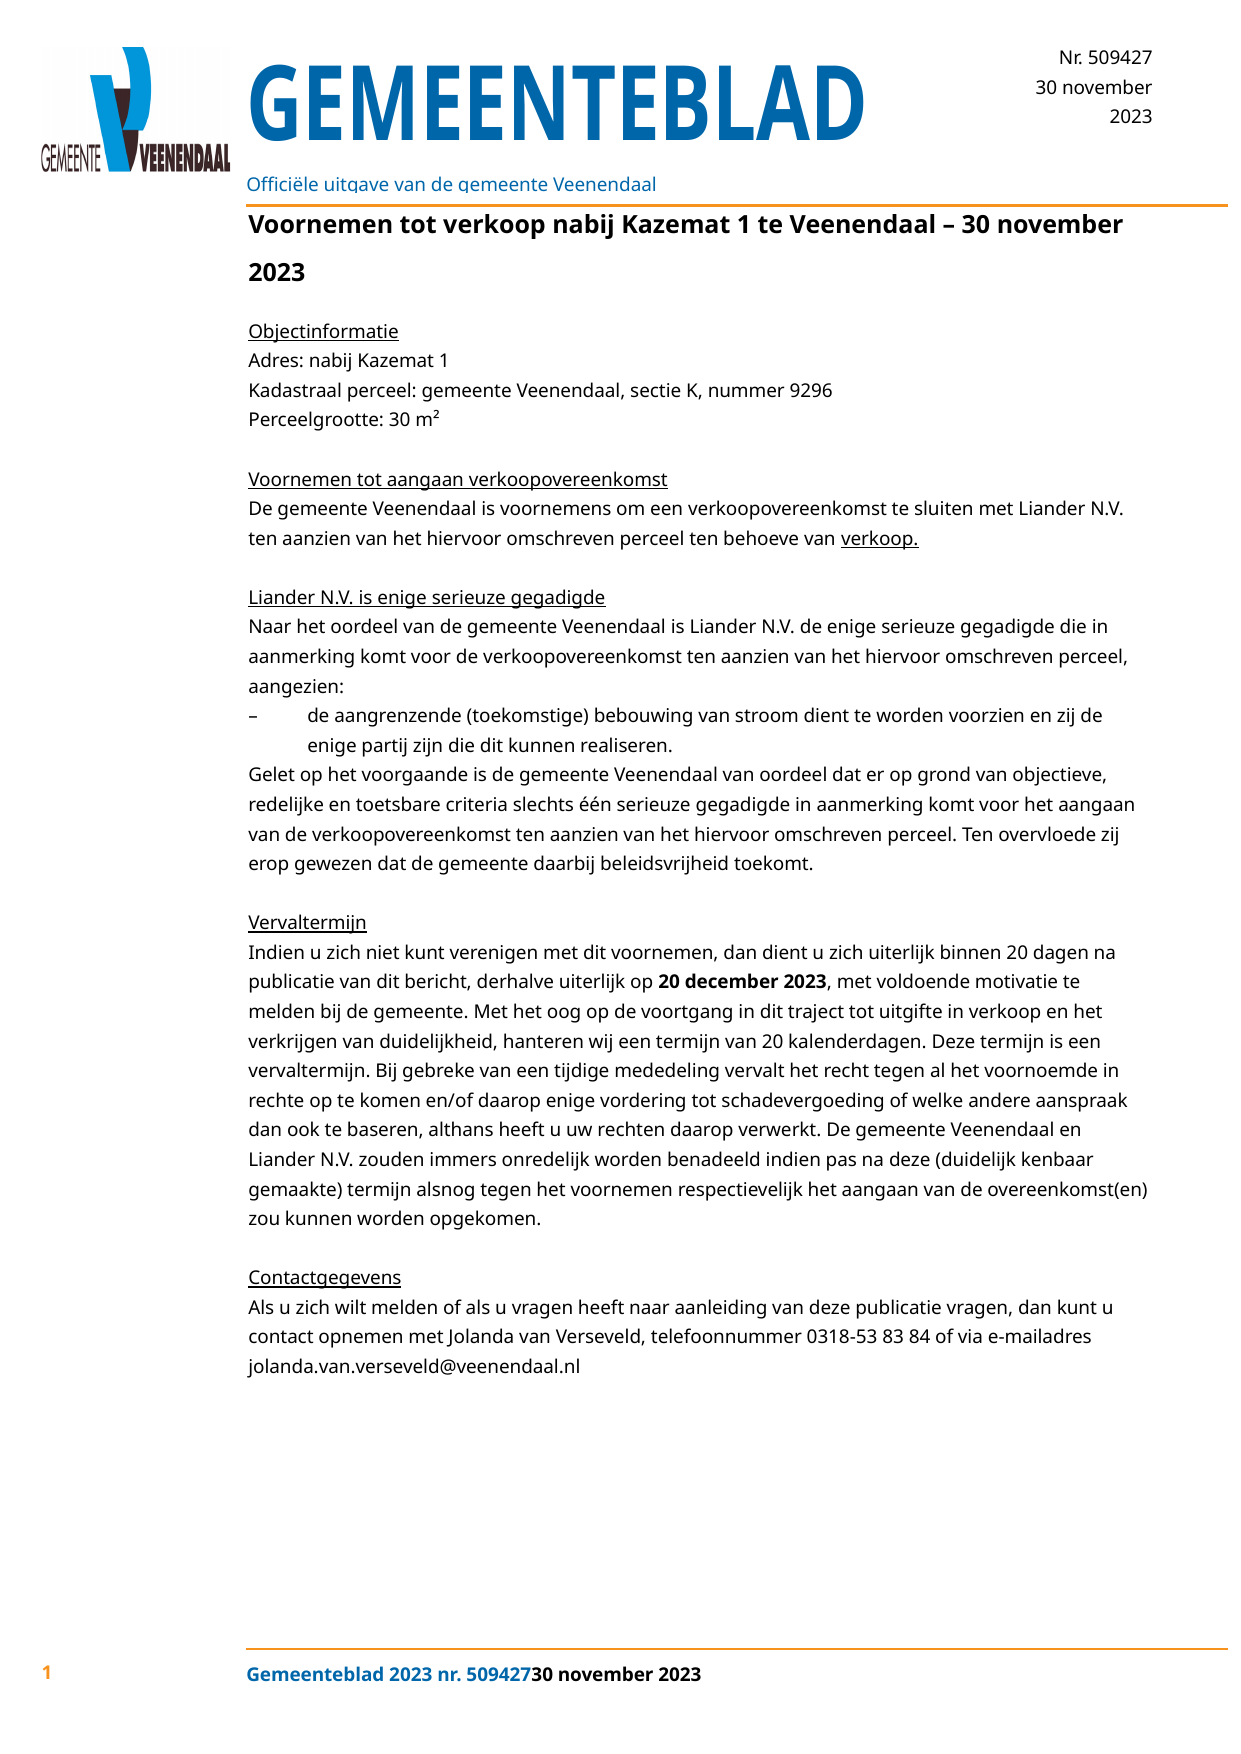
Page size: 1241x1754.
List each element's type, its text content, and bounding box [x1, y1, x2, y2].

text Contactgegevens [248, 1264, 1152, 1290]
list de aangrenzende (toekomstige) bebouwing van stroom dient te worden voorzien en zij de enige partij zijn die dit kunnen realiseren. [248, 702, 1152, 758]
text Vervaltermijn [248, 909, 1152, 935]
text Als u zich wilt melden of als u vragen heeft naar aanleiding van deze publicatie vragen, dan kunt u contact opnemen met Jolanda van Verseveld, telefoonnummer 0318-53 83 84 of via e-mailadres jolanda.van.verseveld@veenendaal.nl [248, 1294, 1152, 1379]
text Naar het oordeel van de gemeente Veenendaal is Liander N.V. de enige serieuze gegadigde die in aanmerking komt voor de verkoopovereenkomst ten aanzien van het hiervoor omschreven perceel, aangezien: [248, 614, 1152, 699]
text Voornemen tot aangaan verkoopovereenkomst [248, 466, 1152, 492]
text Objectinformatie [248, 318, 1152, 344]
text Kadastraal perceel: gemeente Veenendaal, sectie K, nummer 9296 [248, 377, 1152, 403]
text Liander N.V. is enige serieuze gegadigde [248, 584, 1152, 610]
picture [123, 47, 231, 172]
text De gemeente Veenendaal is voornemens om een verkoopovereenkomst te sluiten met Liander N.V. ten aanzien van het hiervoor omschreven perceel ten behoeve van verkoop. [248, 495, 1152, 551]
text Perceelgrootte: 30 m² [248, 407, 1152, 432]
picture [41, 47, 130, 172]
text Gelet op het voorgaande is de gemeente Veenendaal van oordeel dat er op grond van objectieve, redelijke en toetsbare criteria slechts één serieuze gegadigde in aanmerking komt voor het aangaan van de verkoopovereenkomst ten aanzien van het hiervoor omschreven perceel. Ten overvloede zij erop gewezen dat de gemeente daarbij beleidsvrijheid toekomt. [248, 762, 1152, 876]
text Indien u zich niet kunt verenigen met dit voornemen, dan dient u zich uiterlijk binnen 20 dagen na publicatie van dit bericht, derhalve uiterlijk op 20 december 2023, met voldoende motivatie te melden bij de gemeente. Met het oog op de voortgang in dit traject tot uitgifte in verkoop en het verkrijgen van duidelijkheid, hanteren wij een termijn van 20 kalenderdagen. Deze termijn is een vervaltermijn. Bij gebreke van een tijdige mededeling vervalt het recht tegen al het voornoemde in rechte op te komen en/of daarop enige vordering tot schadevergoeding of welke andere aanspraak dan ook te baseren, althans heeft u uw rechten daarop verwerkt. De gemeente Veenendaal en Liander N.V. zouden immers onredelijk worden benadeeld indien pas na deze (duidelijk kenbaar gemaakte) termijn alsnog tegen het voornemen respectievelijk het aangaan van de overeenkomst(en) zou kunnen worden opgekomen. [248, 939, 1152, 1231]
text Adres: nabij Kazemat 1 [248, 347, 1152, 373]
text Voornemen tot verkoop nabij Kazemat 1 te Veenendaal – 30 november 2023 [248, 207, 1152, 288]
